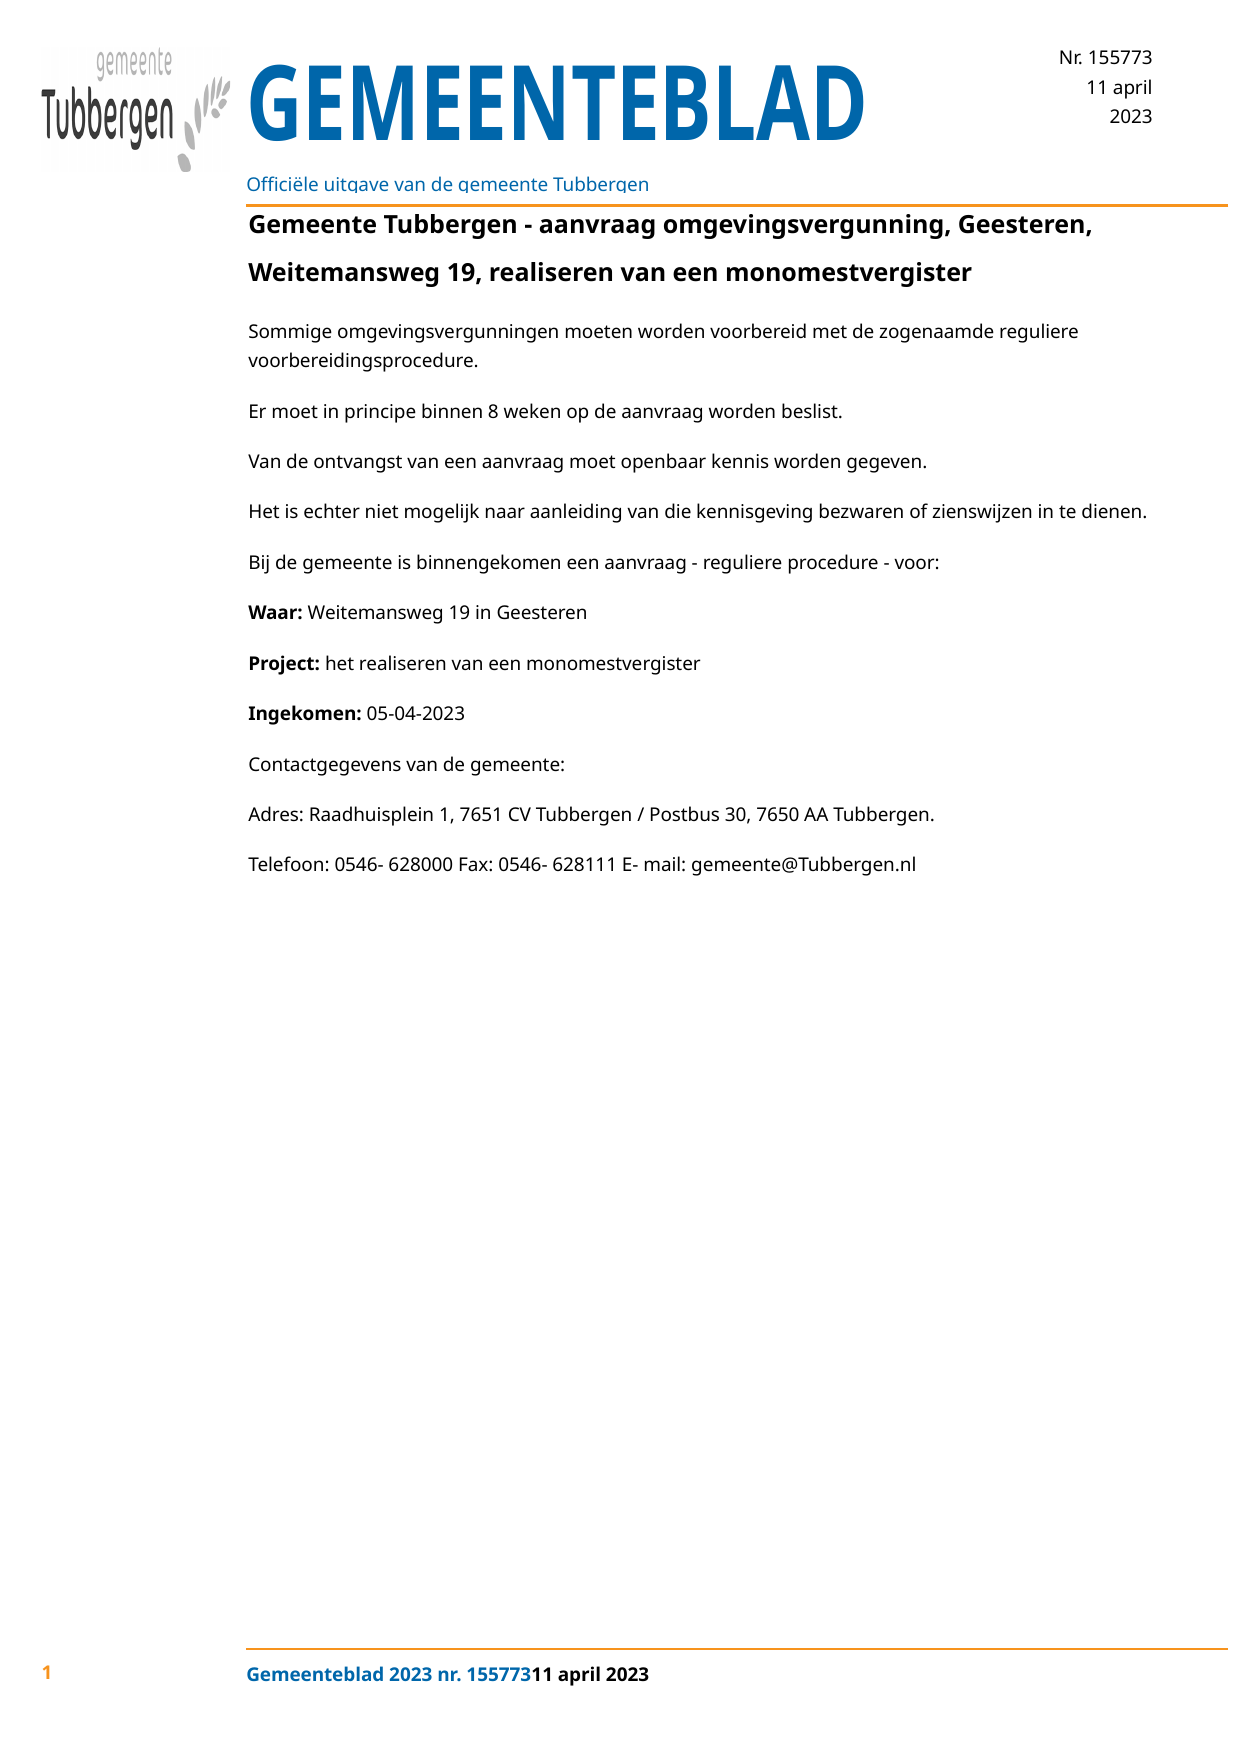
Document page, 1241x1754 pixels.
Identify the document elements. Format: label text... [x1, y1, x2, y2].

picture [41, 47, 231, 172]
text Adres: Raadhuisplein 1, 7651 CV Tubbergen / Postbus 30, 7650 AA Tubbergen. [248, 801, 1152, 827]
text Project: het realiseren van een monomestvergister [248, 650, 1152, 676]
text Ingekomen: 05-04-2023 [248, 700, 1152, 726]
text Contactgegevens van de gemeente: [248, 751, 1152, 777]
text Van de ontvangst van een aanvraag moet openbaar kennis worden gegeven. [248, 448, 1152, 474]
text Gemeente Tubbergen - aanvraag omgevingsvergunning, Geesteren, Weitemansweg 19, realiseren van een monomestvergister [248, 207, 1152, 288]
text Het is echter niet mogelijk naar aanleiding van die kennisgeving bezwaren of zienswijzen in te dienen. [248, 499, 1152, 524]
text Er moet in principe binnen 8 weken op de aanvraag worden beslist. [248, 398, 1152, 424]
text Bij de gemeente is binnengekomen een aanvraag - reguliere procedure - voor: [248, 549, 1152, 575]
text Waar: Weitemansweg 19 in Geesteren [248, 599, 1152, 625]
text Telefoon: 0546- 628000 Fax: 0546- 628111 E- mail: gemeente@Tubbergen.nl [248, 852, 1152, 877]
text Sommige omgevingsvergunningen moeten worden voorbereid met de zogenaamde reguliere voorbereidingsprocedure. [248, 318, 1152, 373]
